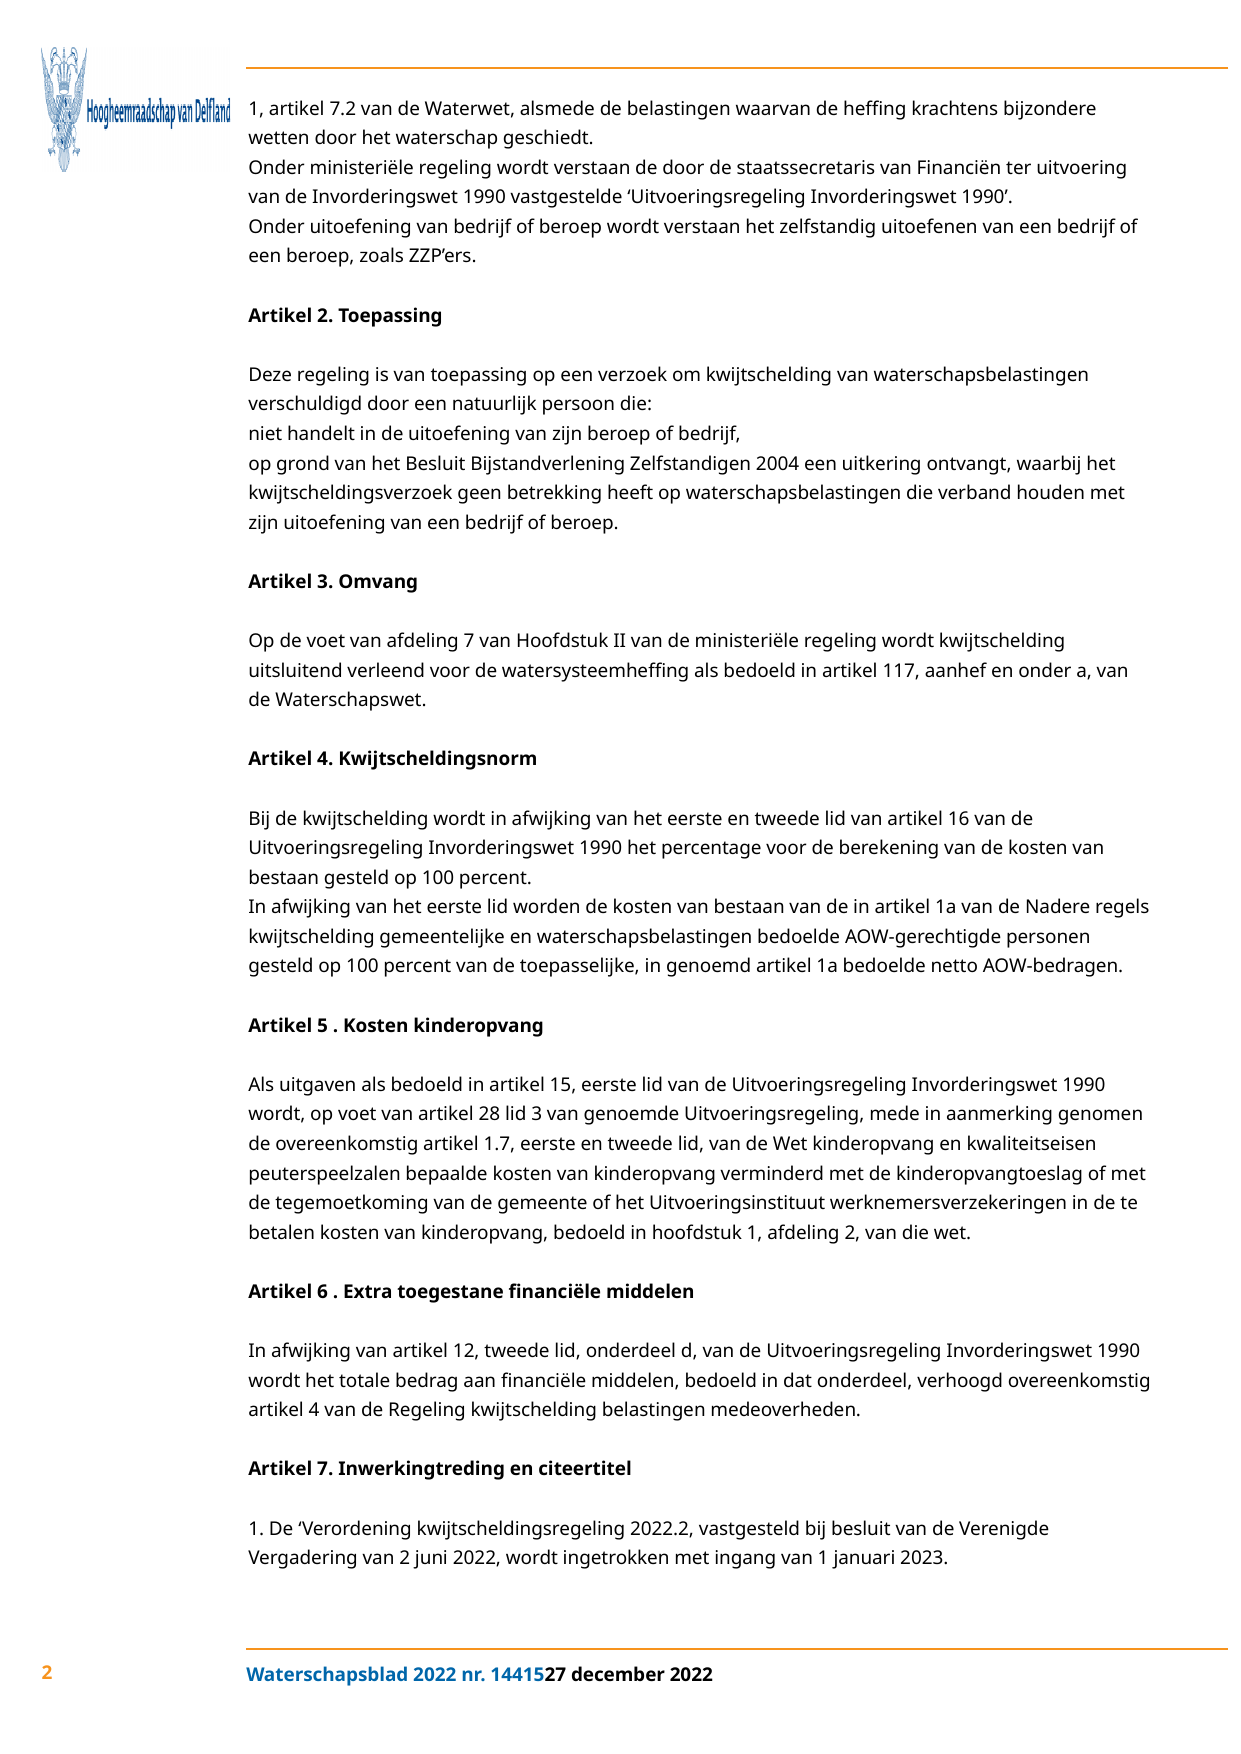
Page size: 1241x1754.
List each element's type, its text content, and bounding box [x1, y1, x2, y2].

text Artikel 5 . Kosten kinderopvang [248, 1012, 1152, 1038]
picture [41, 47, 231, 172]
text Als uitgaven als bedoeld in artikel 15, eerste lid van de Uitvoeringsregeling Invorderingswet 1990 wordt, op voet van artikel 28 lid 3 van genoemde Uitvoeringsregeling, mede in aanmerking genomen de overeenkomstig artikel 1.7, eerste en tweede lid, van de Wet kinderopvang en kwaliteitseisen peuterspeelzalen bepaalde kosten van kinderopvang verminderd met de kinderopvangtoeslag of met de tegemoetkoming van de gemeente of het Uitvoeringsinstituut werknemersverzekeringen in de te betalen kosten van kinderopvang, bedoeld in hoofdstuk 1, afdeling 2, van die wet. [248, 1071, 1152, 1245]
text Artikel 4. Kwijtscheldingsnorm [248, 746, 1152, 771]
text 1. De ‘Verordening kwijtscheldingsregeling 2022.2, vastgesteld bij besluit van de Verenigde Vergadering van 2 juni 2022, wordt ingetrokken met ingang van 1 januari 2023. [248, 1515, 1152, 1570]
text niet handelt in de uitoefening van zijn beroep of bedrijf, [248, 420, 1152, 446]
text Artikel 2. Toepassing [248, 302, 1152, 328]
text Op de voet van afdeling 7 van Hoofdstuk II van de ministeriële regeling wordt kwijtschelding uitsluitend verleend voor de watersysteemheffing als bedoeld in artikel 117, aanhef en onder a, van de Waterschapswet. [248, 627, 1152, 712]
text Deze regeling is van toepassing op een verzoek om kwijtschelding van waterschapsbelastingen verschuldigd door een natuurlijk persoon die: [248, 361, 1152, 416]
text 1, artikel 7.2 van de Waterwet, alsmede de belastingen waarvan de heffing krachtens bijzondere wetten door het waterschap geschiedt. [248, 95, 1152, 150]
text In afwijking van het eerste lid worden de kosten van bestaan van de in artikel 1a van de Nadere regels kwijtschelding gemeentelijke en waterschapsbelastingen bedoelde AOW-gerechtigde personen gesteld op 100 percent van de toepasselijke, in genoemd artikel 1a bedoelde netto AOW-bedragen. [248, 893, 1152, 978]
text Artikel 3. Omvang [248, 568, 1152, 594]
text Onder ministeriële regeling wordt verstaan de door de staatssecretaris van Financiën ter uitvoering van de Invorderingswet 1990 vastgestelde ‘Uitvoeringsregeling Invorderingswet 1990’. [248, 154, 1152, 209]
text Artikel 7. Inwerkingtreding en citeertitel [248, 1456, 1152, 1481]
text In afwijking van artikel 12, tweede lid, onderdeel d, van de Uitvoeringsregeling Invorderingswet 1990 wordt het totale bedrag aan financiële middelen, bedoeld in dat onderdeel, verhoogd overeenkomstig artikel 4 van de Regeling kwijtschelding belastingen medeoverheden. [248, 1337, 1152, 1422]
text Bij de kwijtschelding wordt in afwijking van het eerste en tweede lid van artikel 16 van de Uitvoeringsregeling Invorderingswet 1990 het percentage voor de berekening van de kosten van bestaan gesteld op 100 percent. [248, 805, 1152, 890]
text Onder uitoefening van bedrijf of beroep wordt verstaan het zelfstandig uitoefenen van een bedrijf of een beroep, zoals ZZP’ers. [248, 213, 1152, 268]
text Artikel 6 . Extra toegestane financiële middelen [248, 1278, 1152, 1304]
text op grond van het Besluit Bijstandverlening Zelfstandigen 2004 een uitkering ontvangt, waarbij het kwijtscheldingsverzoek geen betrekking heeft op waterschapsbelastingen die verband houden met zijn uitoefening van een bedrijf of beroep. [248, 450, 1152, 535]
